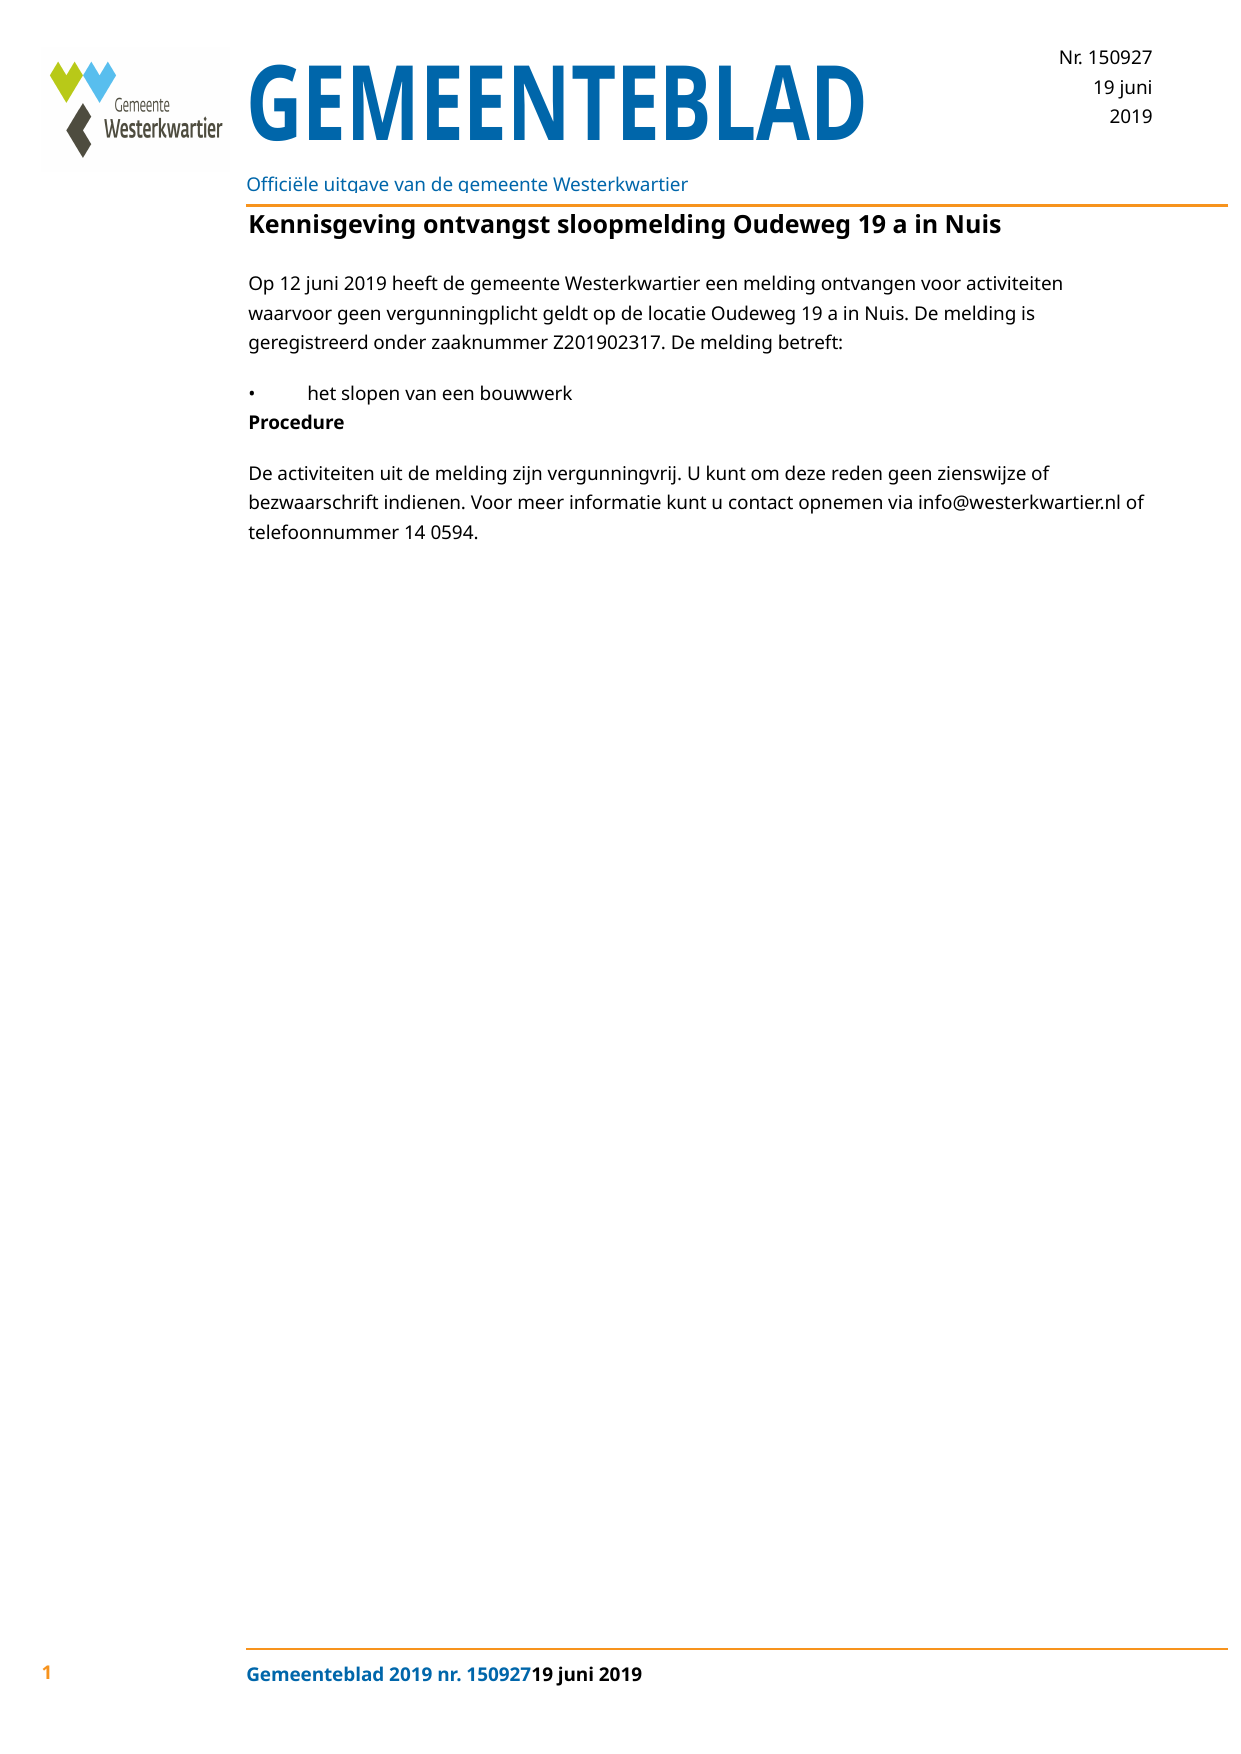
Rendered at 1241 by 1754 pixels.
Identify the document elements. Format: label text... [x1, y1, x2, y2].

picture [41, 47, 231, 172]
text Kennisgeving ontvangst sloopmelding Oudeweg 19 a in Nuis [248, 207, 1152, 241]
list het slopen van een bouwwerk [248, 380, 1152, 406]
text De activiteiten uit de melding zijn vergunningvrij. U kunt om deze reden geen zienswijze of bezwaarschrift indienen. Voor meer informatie kunt u contact opnemen via info@westerkwartier.nl of telefoonnummer 14 0594. [248, 460, 1152, 545]
text Procedure [248, 409, 1152, 435]
text Op 12 juni 2019 heeft de gemeente Westerkwartier een melding ontvangen voor activiteiten waarvoor geen vergunningplicht geldt op de locatie Oudeweg 19 a in Nuis. De melding is geregistreerd onder zaaknummer Z201902317. De melding betreft: [248, 270, 1152, 355]
